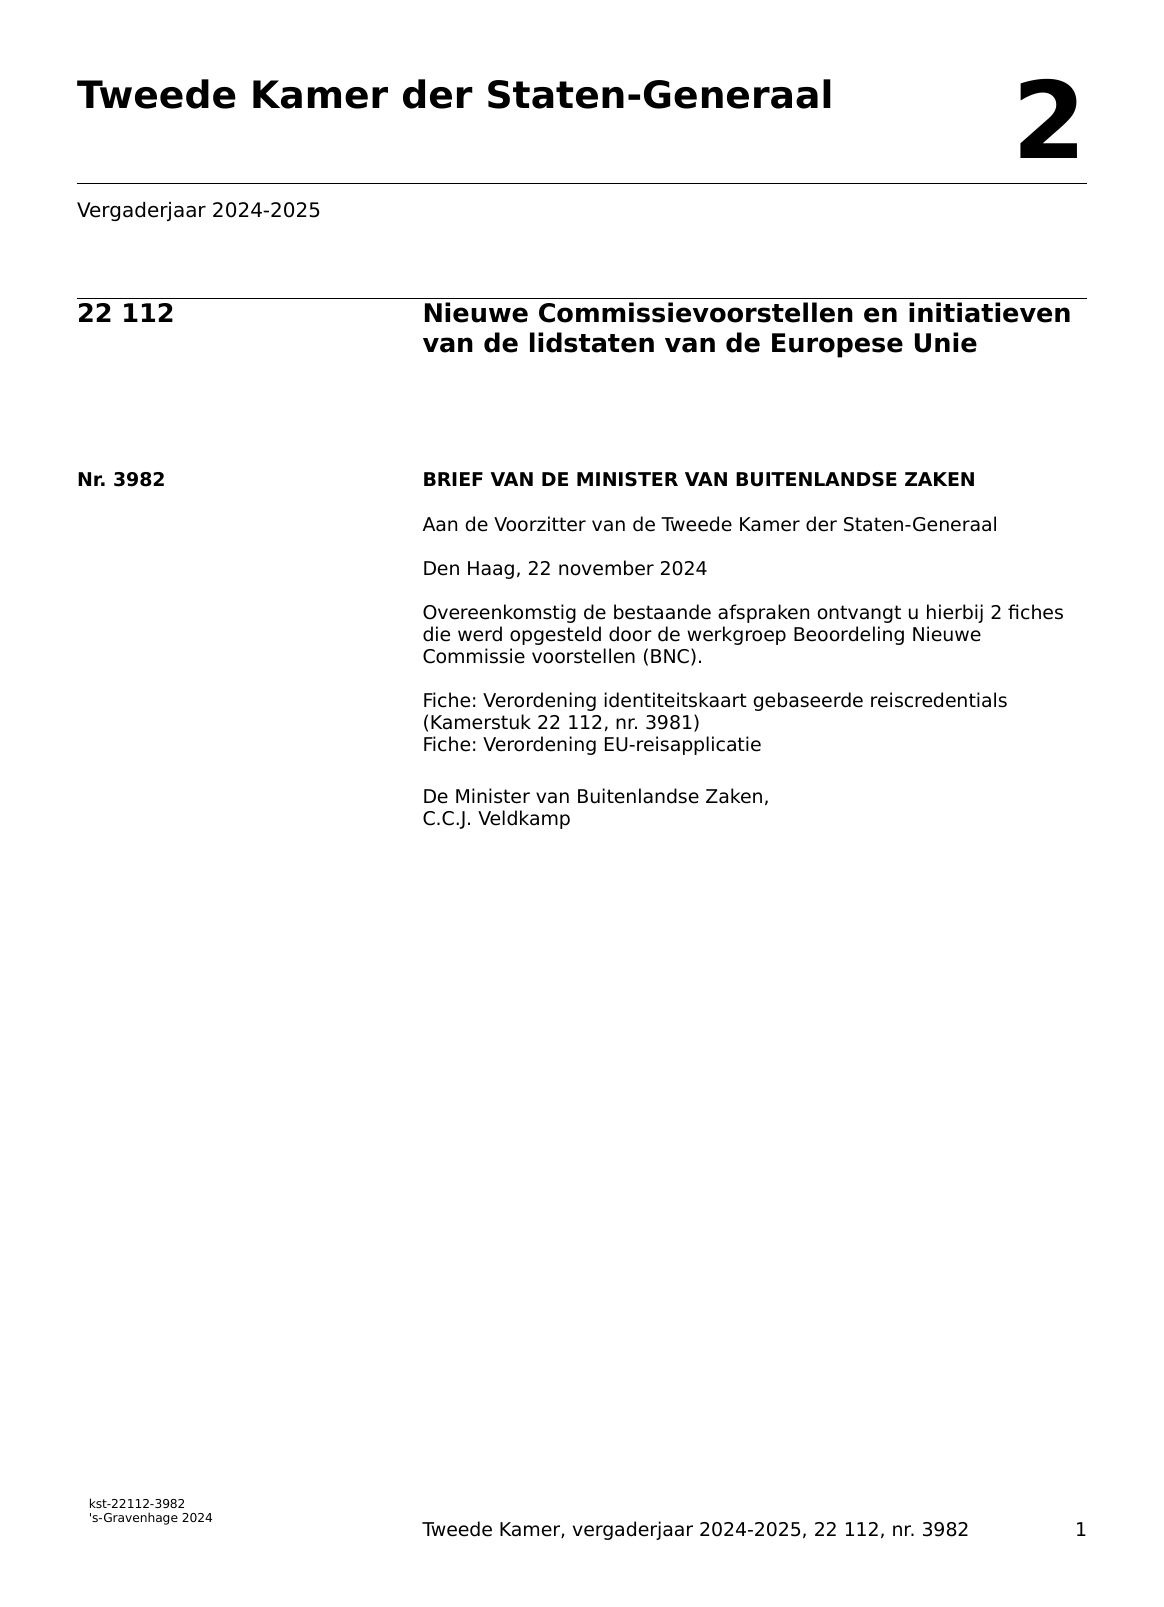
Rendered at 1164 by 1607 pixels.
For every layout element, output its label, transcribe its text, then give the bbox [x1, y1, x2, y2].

text Overeenkomstig de bestaande afspraken ontvangt u hierbij 2 fiches die werd opgesteld door de werkgroep Beoordeling Nieuwe Commissie voorstellen (BNC). [422, 602, 1087, 668]
text kst-22112-3982 [88, 1497, 323, 1511]
text 's-Gravenhage 2024 [88, 1511, 323, 1525]
text De Minister van Buitenlandse Zaken, C.C.J. Veldkamp [422, 786, 1087, 830]
text Fiche: Verordening identiteitskaart gebaseerde reiscredentials (Kamerstuk 22 112, nr. 3981) [422, 690, 1087, 734]
table_cell Vergaderjaar 2024-2025 [77, 184, 1087, 298]
text Den Haag, 22 november 2024 [422, 558, 1087, 580]
subtitle Nr. 3982 BRIEF VAN DE MINISTER VAN BUITENLANDSE ZAKEN [77, 469, 1087, 491]
subtitle 22 112 Nieuwe Commissievoorstellen en initiatieven van de lidstaten van de Europese Unie [77, 299, 1087, 358]
table_header 2 [886, 59, 1087, 183]
text Aan de Voorzitter van de Tweede Kamer der Staten-Generaal [422, 513, 1087, 536]
table_header Tweede Kamer der Staten-Generaal [77, 59, 886, 183]
text Fiche: Verordening EU-reisapplicatie [422, 734, 1087, 756]
